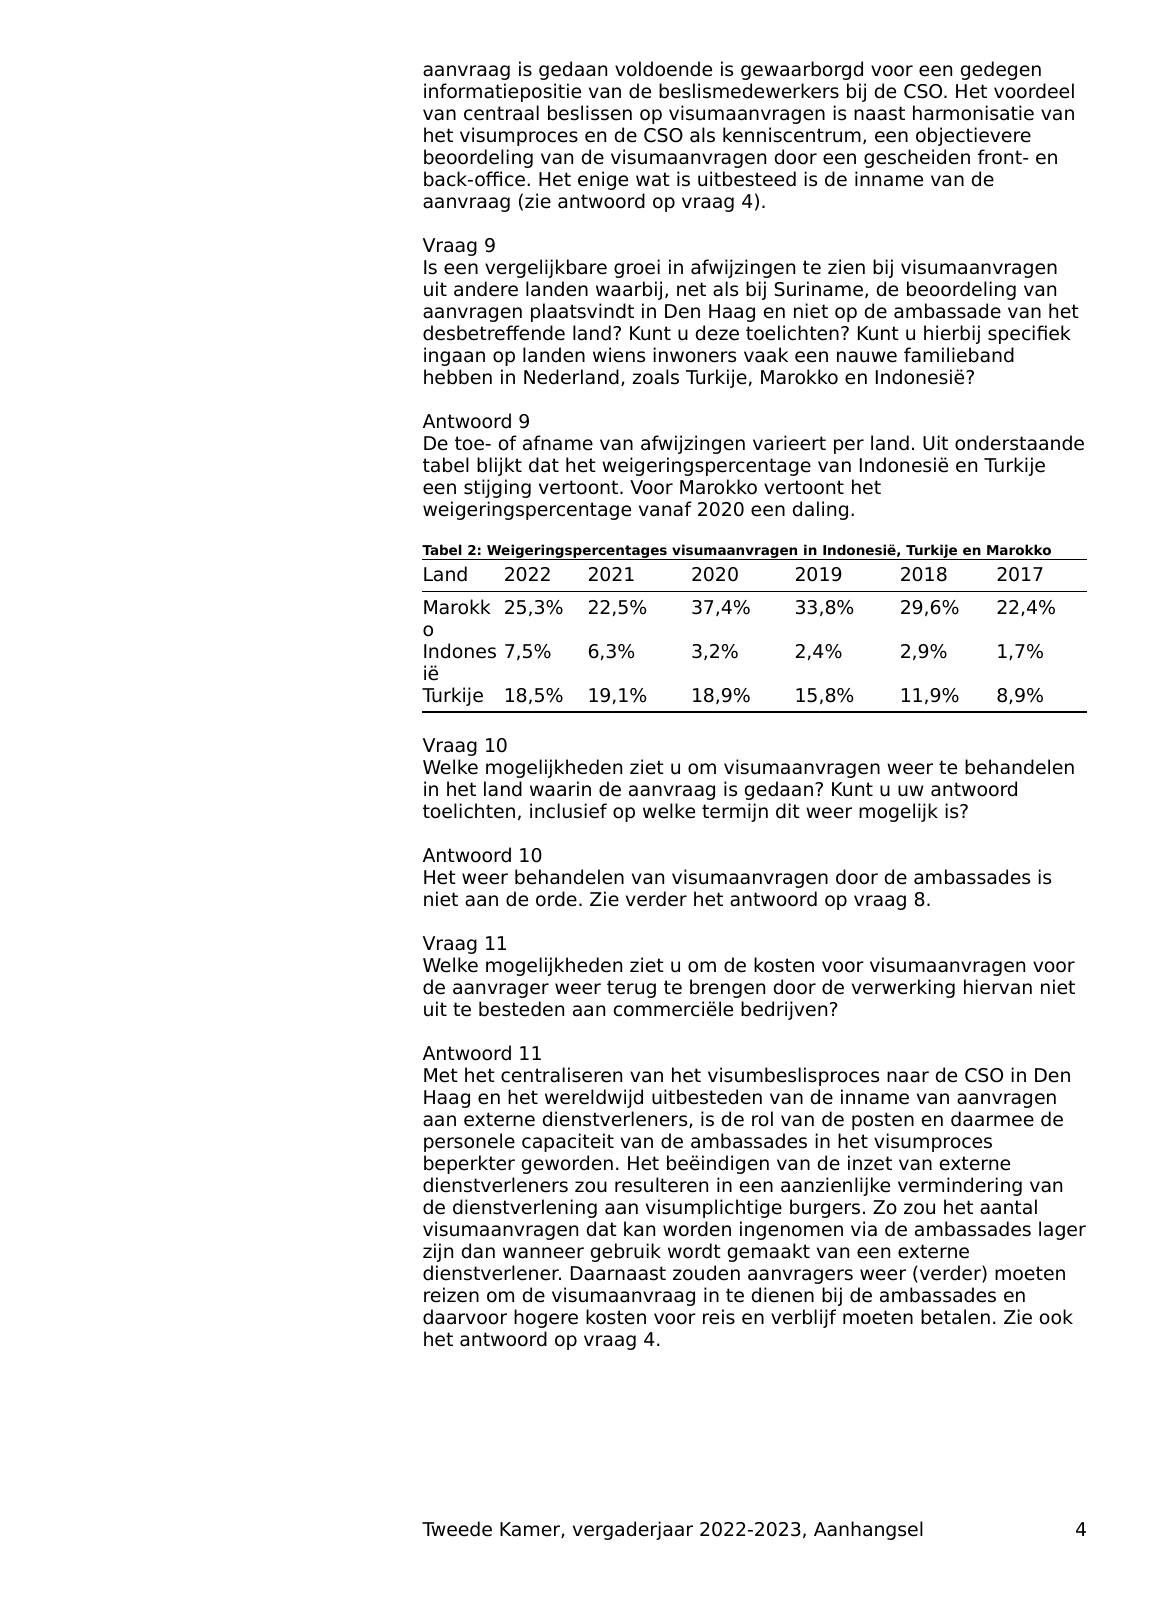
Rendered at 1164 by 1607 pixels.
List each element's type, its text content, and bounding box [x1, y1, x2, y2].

table_cell 2018 [894, 560, 990, 591]
text aanvraag is gedaan voldoende is gewaarborgd voor een gedegen informatiepositie van de beslismedewerkers bij de CSO. Het voordeel van centraal beslissen op visumaanvragen is naast harmonisatie van het visumproces en de CSO als kenniscentrum, een objectievere beoordeling van de visumaanvragen door een gescheiden front- en back-office. Het enige wat is uitbesteed is de inname van de aanvraag (zie antwoord op vraag 4). [422, 59, 1087, 213]
table_cell 6,3% [581, 641, 685, 685]
text Vraag 9 [422, 235, 1087, 257]
table_cell 25,3% [498, 592, 581, 641]
table_cell 2017 [990, 560, 1087, 591]
table_cell 11,9% [894, 685, 990, 711]
text Antwoord 9 [422, 411, 1087, 433]
text De toe- of afname van afwijzingen varieert per land. Uit onderstaande tabel blijkt dat het weigeringspercentage van Indonesië en Turkije een stijging vertoont. Voor Marokko vertoont het weigeringspercentage vanaf 2020 een daling. [422, 433, 1087, 521]
table_cell 18,9% [685, 685, 788, 711]
text Antwoord 11 [422, 1043, 1087, 1065]
table_cell 37,4% [685, 592, 788, 641]
table_cell 2,4% [789, 641, 893, 685]
text Antwoord 10 [422, 845, 1087, 867]
table_cell 2021 [581, 560, 685, 591]
table_cell 22,4% [990, 592, 1087, 641]
table_cell 2022 [498, 560, 581, 591]
table_cell Land [422, 560, 497, 591]
text Welke mogelijkheden ziet u om de kosten voor visumaanvragen voor de aanvrager weer terug te brengen door de verwerking hiervan niet uit te besteden aan commerciële bedrijven? [422, 955, 1087, 1021]
table_cell 33,8% [789, 592, 893, 641]
table_header Tabel 2: Weigeringspercentages visumaanvragen in Indonesië, Turkije en Marokko [422, 543, 1087, 559]
table_cell 22,5% [581, 592, 685, 641]
text Is een vergelijkbare groei in afwijzingen te zien bij visumaanvragen uit andere landen waarbij, net als bij Suriname, de beoordeling van aanvragen plaatsvindt in Den Haag en niet op de ambassade van het desbetreffende land? Kunt u deze toelichten? Kunt u hierbij specifiek ingaan op landen wiens inwoners vaak een nauwe familieband hebben in Nederland, zoals Turkije, Marokko en Indonesië? [422, 257, 1087, 389]
table_cell 29,6% [894, 592, 990, 641]
table_cell 2,9% [894, 641, 990, 685]
table_cell 18,5% [498, 685, 581, 711]
table_cell Marokko [422, 592, 497, 641]
table_cell Indonesië [422, 641, 497, 685]
table_cell Turkije [422, 685, 497, 711]
table_cell 15,8% [789, 685, 893, 711]
text Het weer behandelen van visumaanvragen door de ambassades is niet aan de orde. Zie verder het antwoord op vraag 8. [422, 867, 1087, 911]
text Vraag 11 [422, 933, 1087, 955]
table_cell 3,2% [685, 641, 788, 685]
text Vraag 10 [422, 734, 1087, 757]
table_cell 8,9% [990, 685, 1087, 711]
text Met het centraliseren van het visumbeslisproces naar de CSO in Den Haag en het wereldwijd uitbesteden van de inname van aanvragen aan externe dienstverleners, is de rol van de posten en daarmee de personele capaciteit van de ambassades in het visumproces beperkter geworden. Het beëindigen van de inzet van externe dienstverleners zou resulteren in een aanzienlijke vermindering van de dienstverlening aan visumplichtige burgers. Zo zou het aantal visumaanvragen dat kan worden ingenomen via de ambassades lager zijn dan wanneer gebruik wordt gemaakt van een externe dienstverlener. Daarnaast zouden aanvragers weer (verder) moeten reizen om de visumaanvraag in te dienen bij de ambassades en daarvoor hogere kosten voor reis en verblijf moeten betalen. Zie ook het antwoord op vraag 4. [422, 1065, 1087, 1351]
table_cell 19,1% [581, 685, 685, 711]
table_cell 2019 [789, 560, 893, 591]
table_cell 7,5% [498, 641, 581, 685]
table_cell 2020 [685, 560, 788, 591]
table_cell 1,7% [990, 641, 1087, 685]
text Welke mogelijkheden ziet u om visumaanvragen weer te behandelen in het land waarin de aanvraag is gedaan? Kunt u uw antwoord toelichten, inclusief op welke termijn dit weer mogelijk is? [422, 757, 1087, 822]
